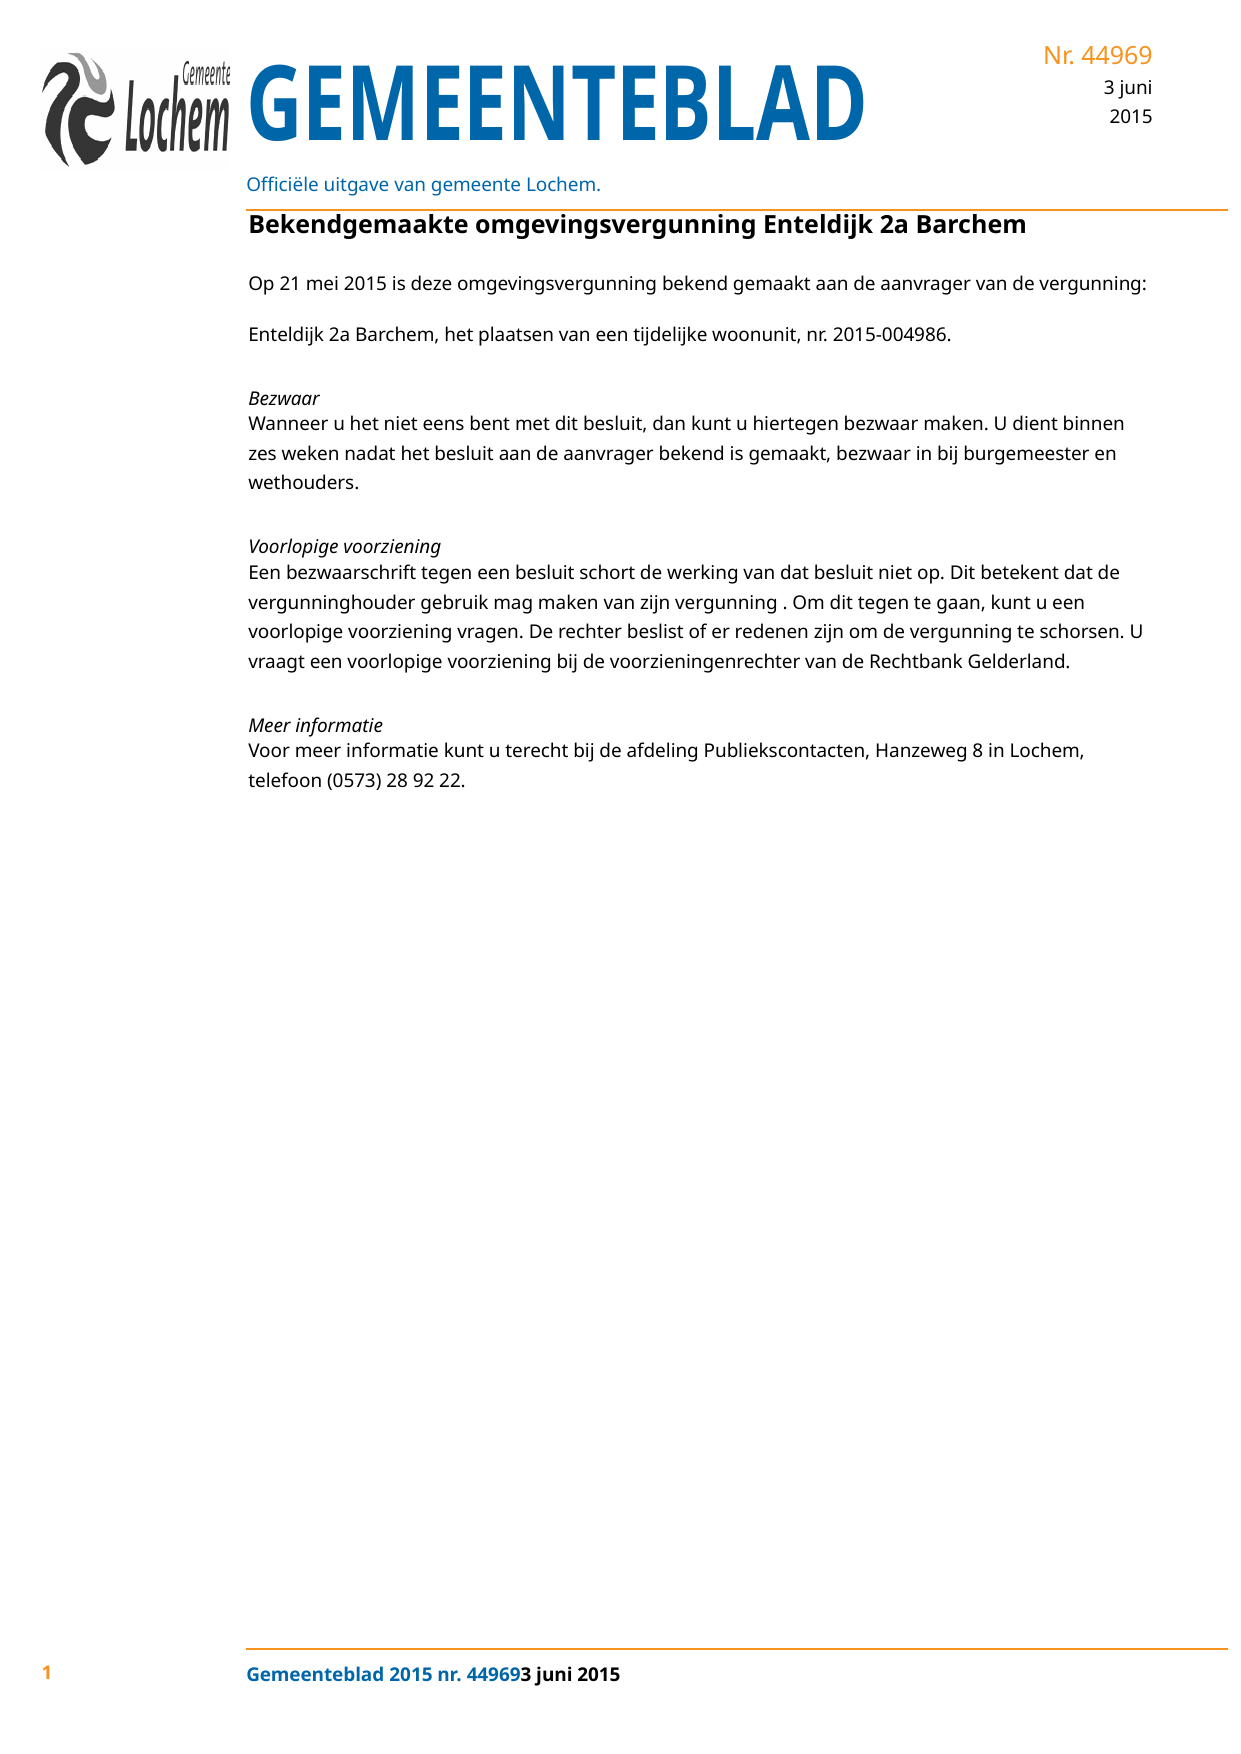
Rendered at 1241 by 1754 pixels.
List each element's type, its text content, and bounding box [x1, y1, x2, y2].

text Bekendgemaakte omgevingsvergunning Enteldijk 2a Barchem [248, 211, 1152, 241]
text Meer informatie [248, 712, 1152, 738]
text Een bezwaarschrift tegen een besluit schort de werking van dat besluit niet op. Dit betekent dat de vergunninghouder gebruik mag maken van zijn vergunning . Om dit tegen te gaan, kunt u een voorlopige voorziening vragen. De rechter beslist of er redenen zijn om de vergunning te schorsen. U vraagt een voorlopige voorziening bij de voorzieningenrechter van de Rechtbank Gelderland. [248, 559, 1152, 674]
text Op 21 mei 2015 is deze omgevingsvergunning bekend gemaakt aan de aanvrager van de vergunning: [248, 270, 1152, 296]
text Voorlopige voorziening [248, 533, 1152, 559]
text Enteldijk 2a Barchem, het plaatsen van een tijdelijke woonunit, nr. 2015-004986. [248, 321, 1152, 346]
text Wanneer u het niet eens bent met dit besluit, dan kunt u hiertegen bezwaar maken. U dient binnen zes weken nadat het besluit aan de aanvrager bekend is gemaakt, bezwaar in bij burgemeester en wethouders. [248, 410, 1152, 495]
text Voor meer informatie kunt u terecht bij de afdeling Publiekscontacten, Hanzeweg 8 in Lochem, telefoon (0573) 28 92 22. [248, 738, 1152, 793]
text Bezwaar [248, 385, 1152, 410]
picture [41, 47, 231, 172]
